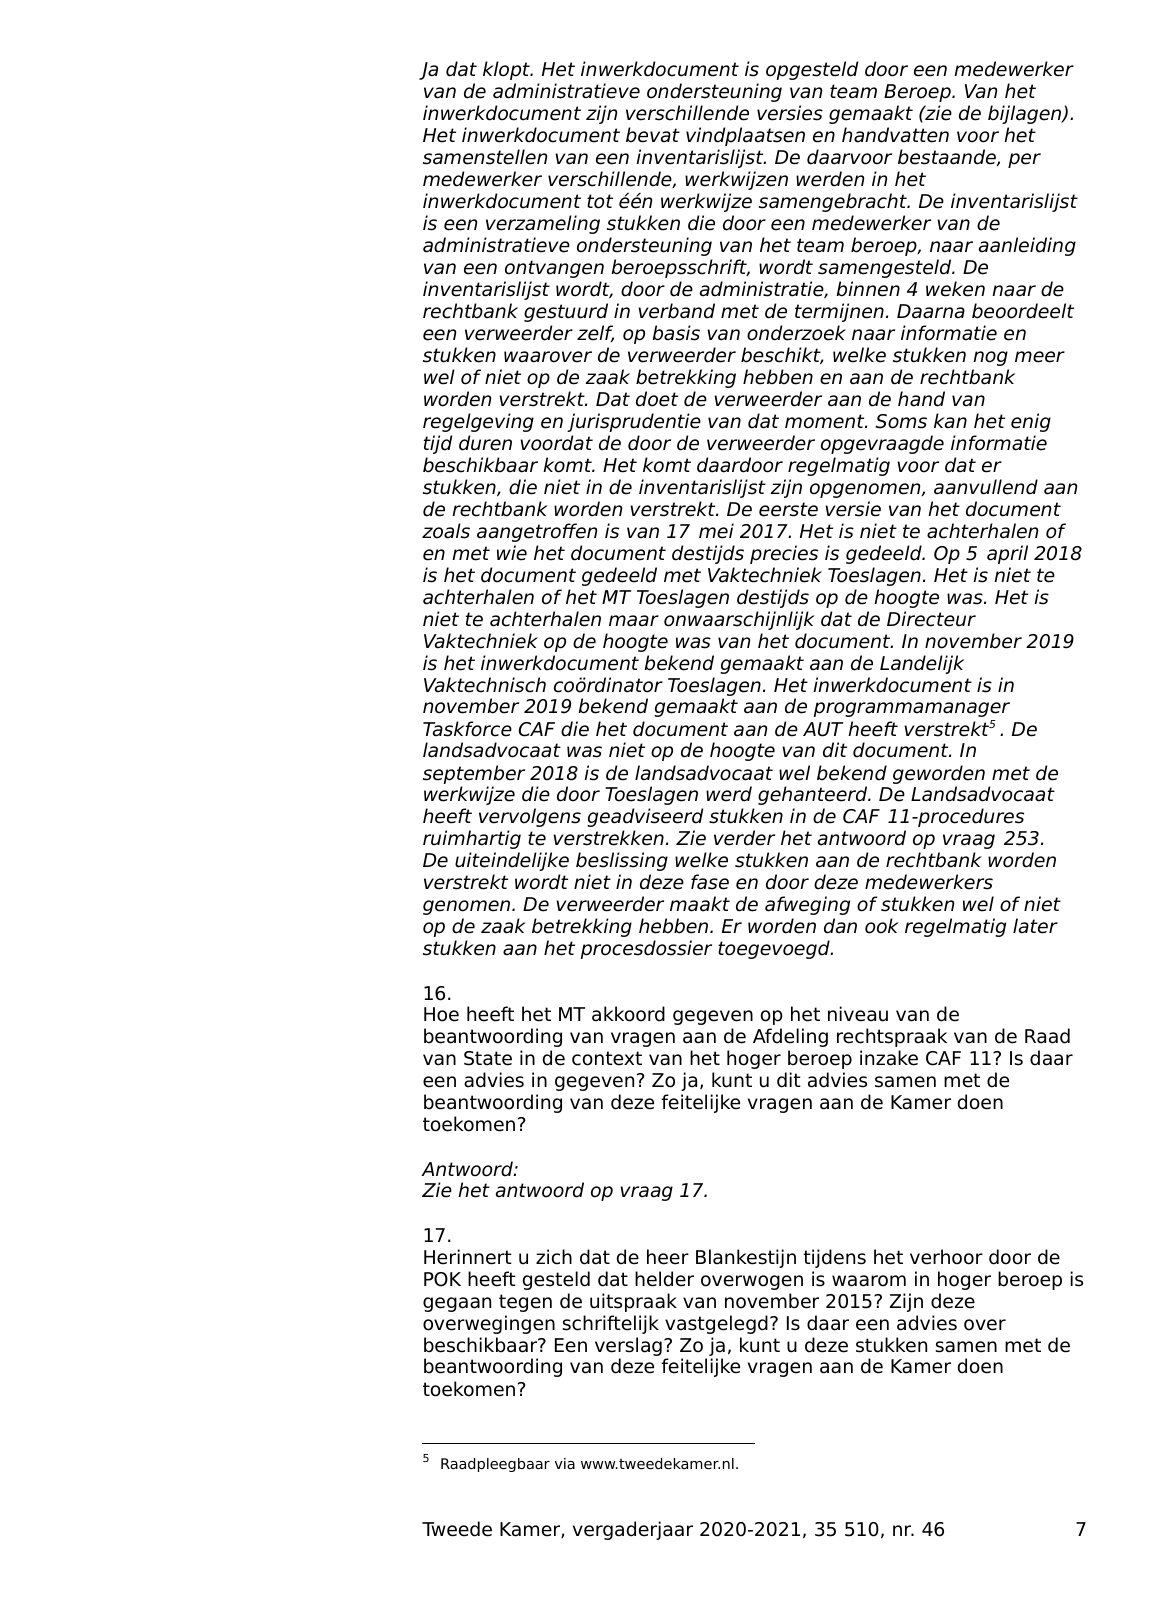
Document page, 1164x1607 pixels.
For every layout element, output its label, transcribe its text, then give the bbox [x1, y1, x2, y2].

text Ja dat klopt. Het inwerkdocument is opgesteld door een medewerker van de administratieve ondersteuning van team Beroep. Van het inwerkdocument zijn verschillende versies gemaakt (zie de bijlagen). Het inwerkdocument bevat vindplaatsen en handvatten voor het samenstellen van een inventarislijst. De daarvoor bestaande, per medewerker verschillende, werkwijzen werden in het inwerkdocument tot één werkwijze samengebracht. De inventarislijst is een verzameling stukken die door een medewerker van de administratieve ondersteuning van het team beroep, naar aanleiding van een ontvangen beroepsschrift, wordt samengesteld. De inventarislijst wordt, door de administratie, binnen 4 weken naar de rechtbank gestuurd in verband met de termijnen. Daarna beoordeelt een verweerder zelf, op basis van onderzoek naar informatie en stukken waarover de verweerder beschikt, welke stukken nog meer wel of niet op de zaak betrekking hebben en aan de rechtbank worden verstrekt. Dat doet de verweerder aan de hand van regelgeving en jurisprudentie van dat moment. Soms kan het enig tijd duren voordat de door de verweerder opgevraagde informatie beschikbaar komt. Het komt daardoor regelmatig voor dat er stukken, die niet in de inventarislijst zijn opgenomen, aanvullend aan de rechtbank worden verstrekt. De eerste versie van het document zoals aangetroffen is van 17 mei 2017. Het is niet te achterhalen of en met wie het document destijds precies is gedeeld. Op 5 april 2018 is het document gedeeld met Vaktechniek Toeslagen. Het is niet te achterhalen of het MT Toeslagen destijds op de hoogte was. Het is niet te achterhalen maar onwaarschijnlijk dat de Directeur Vaktechniek op de hoogte was van het document. In november 2019 is het inwerkdocument bekend gemaakt aan de Landelijk Vaktechnisch coördinator Toeslagen. Het inwerkdocument is in november 2019 bekend gemaakt aan de programmamanager Taskforce CAF die het document aan de AUT heeft verstrekt. De landsadvocaat was niet op de hoogte van dit document. In september 2018 is de landsadvocaat wel bekend geworden met de werkwijze die door Toeslagen werd gehanteerd. De Landsadvocaat heeft vervolgens geadviseerd stukken in de CAF 11-procedures ruimhartig te verstrekken. Zie verder het antwoord op vraag 253. [422, 59, 1087, 850]
text Antwoord: [422, 1158, 1087, 1180]
text De uiteindelijke beslissing welke stukken aan de rechtbank worden verstrekt wordt niet in deze fase en door deze medewerkers genomen. De verweerder maakt de afweging of stukken wel of niet op de zaak betrekking hebben. Er worden dan ook regelmatig later stukken aan het procesdossier toegevoegd. [422, 850, 1087, 960]
text Raadpleegbaar via www.tweedekamer.nl. [422, 1452, 1087, 1474]
text 16. [422, 982, 1087, 1004]
text 17. [422, 1224, 1087, 1247]
text Herinnert u zich dat de heer Blankestijn tijdens het verhoor door de POK heeft gesteld dat helder overwogen is waarom in hoger beroep is gegaan tegen de uitspraak van november 2015? Zijn deze overwegingen schriftelijk vastgelegd? Is daar een advies over beschikbaar? Een verslag? Zo ja, kunt u deze stukken samen met de beantwoording van deze feitelijke vragen aan de Kamer doen toekomen? [422, 1247, 1087, 1400]
text Zie het antwoord op vraag 17. [422, 1180, 1087, 1202]
text Hoe heeft het MT akkoord gegeven op het niveau van de beantwoording van vragen aan de Afdeling rechtspraak van de Raad van State in de context van het hoger beroep inzake CAF 11? Is daar een advies in gegeven? Zo ja, kunt u dit advies samen met de beantwoording van deze feitelijke vragen aan de Kamer doen toekomen? [422, 1004, 1087, 1136]
